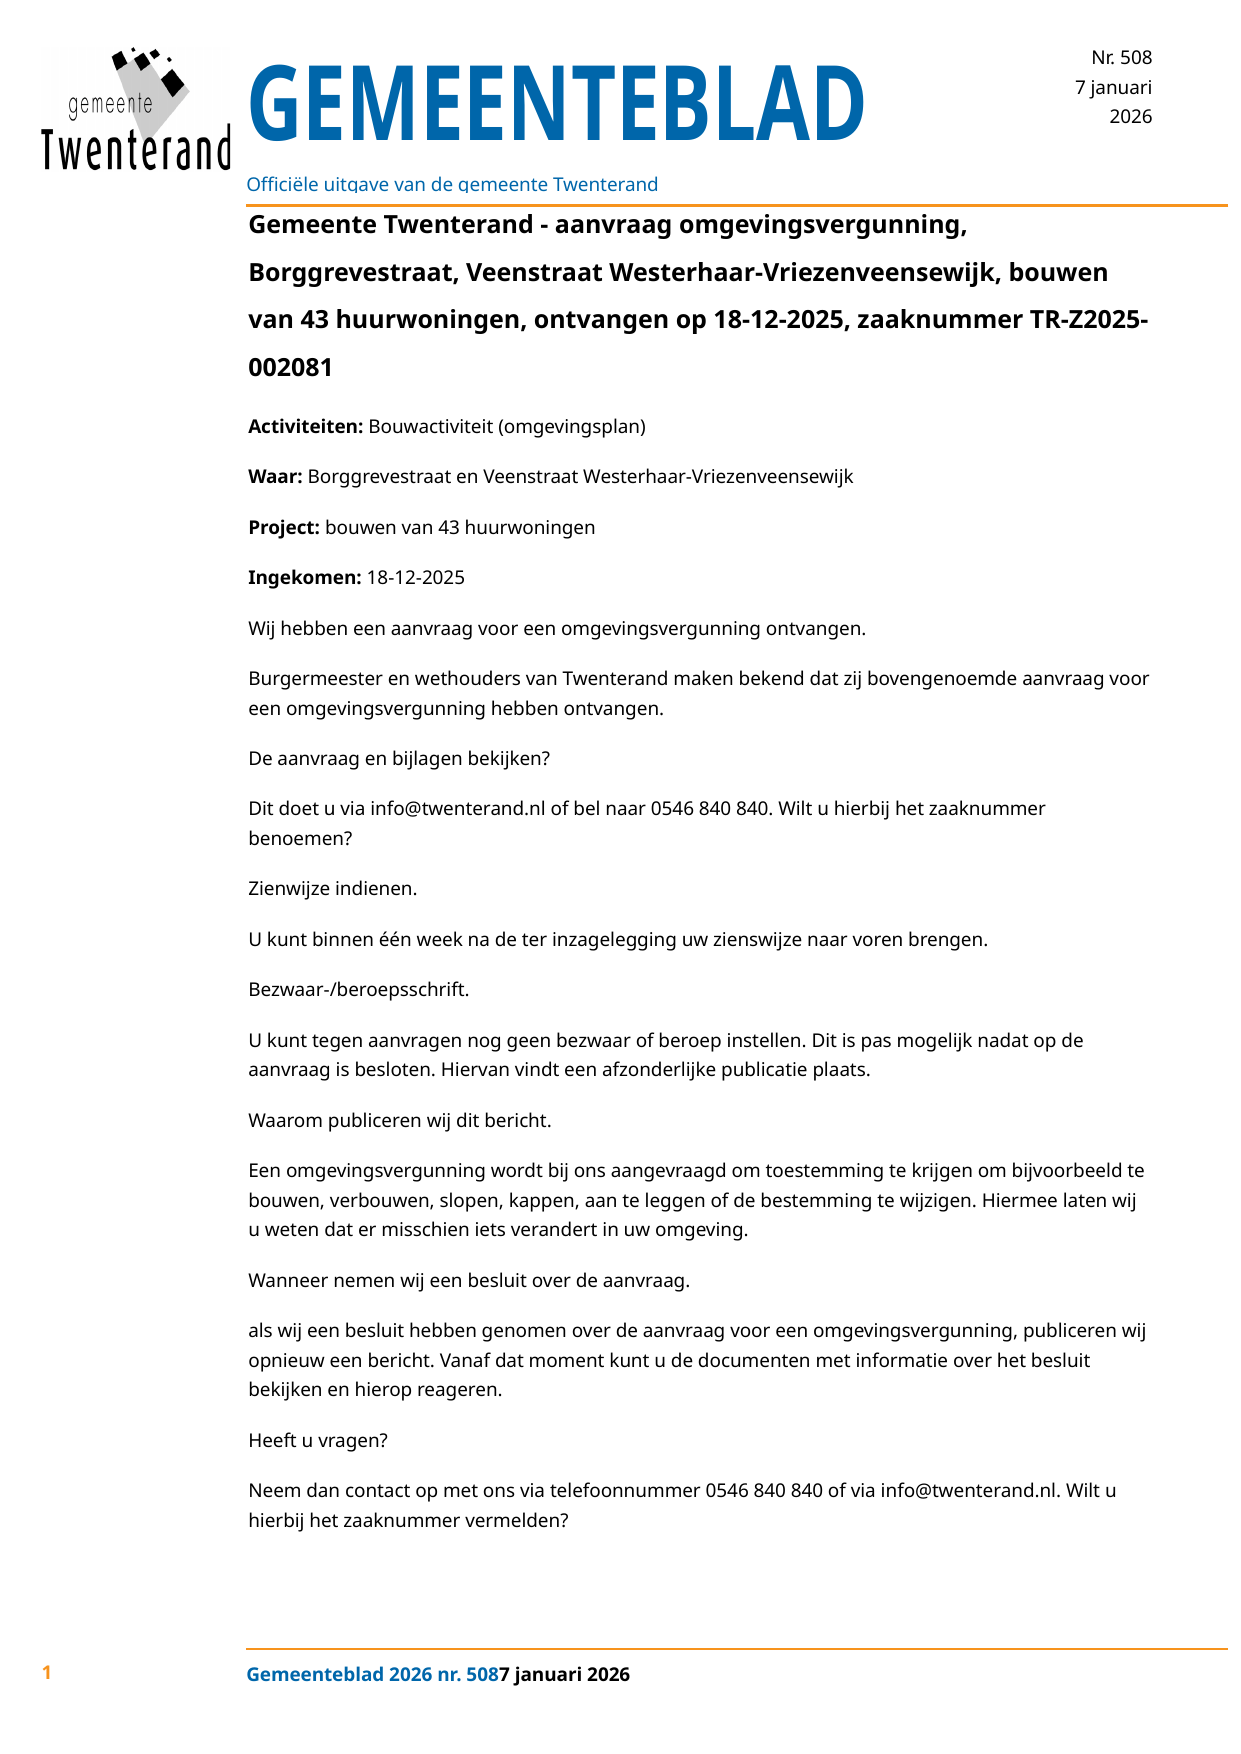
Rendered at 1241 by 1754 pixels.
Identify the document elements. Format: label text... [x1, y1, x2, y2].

text Heeft u vragen? [248, 1427, 1152, 1453]
text Zienwijze indienen. [248, 876, 1152, 901]
text Dit doet u via info@twenterand.nl of bel naar 0546 840 840. Wilt u hierbij het zaaknummer benoemen? [248, 796, 1152, 851]
picture [41, 47, 231, 172]
text Een omgevingsvergunning wordt bij ons aangevraagd om toestemming te krijgen om bijvoorbeeld te bouwen, verbouwen, slopen, kappen, aan te leggen of de bestemming te wijzigen. Hiermee laten wij u weten dat er misschien iets verandert in uw omgeving. [248, 1157, 1152, 1242]
text De aanvraag en bijlagen bekijken? [248, 745, 1152, 771]
text Bezwaar-/beroepsschrift. [248, 976, 1152, 1002]
text Ingekomen: 18-12-2025 [248, 564, 1152, 590]
text Wanneer nemen wij een besluit over de aanvraag. [248, 1267, 1152, 1293]
text Gemeente Twenterand - aanvraag omgevingsvergunning, Borggrevestraat, Veenstraat Westerhaar-Vriezenveensewijk, bouwen van 43 huurwoningen, ontvangen op 18-12-2025, zaaknummer TR-Z2025-002081 [248, 207, 1152, 384]
text Burgermeester en wethouders van Twenterand maken bekend dat zij bovengenoemde aanvraag voor een omgevingsvergunning hebben ontvangen. [248, 665, 1152, 721]
text als wij een besluit hebben genomen over de aanvraag voor een omgevingsvergunning, publiceren wij opnieuw een bericht. Vanaf dat moment kunt u de documenten met informatie over het besluit bekijken en hierop reageren. [248, 1317, 1152, 1402]
text U kunt tegen aanvragen nog geen bezwaar of beroep instellen. Dit is pas mogelijk nadat op de aanvraag is besloten. Hiervan vindt een afzonderlijke publicatie plaats. [248, 1027, 1152, 1082]
text U kunt binnen één week na de ter inzagelegging uw zienswijze naar voren brengen. [248, 926, 1152, 952]
text Waarom publiceren wij dit bericht. [248, 1107, 1152, 1133]
text Project: bouwen van 43 huurwoningen [248, 514, 1152, 540]
text Wij hebben een aanvraag voor een omgevingsvergunning ontvangen. [248, 615, 1152, 641]
text Waar: Borggrevestraat en Veenstraat Westerhaar-Vriezenveensewijk [248, 463, 1152, 489]
text Activiteiten: Bouwactiviteit (omgevingsplan) [248, 413, 1152, 439]
text Neem dan contact op met ons via telefoonnummer 0546 840 840 of via info@twenterand.nl. Wilt u hierbij het zaaknummer vermelden? [248, 1477, 1152, 1533]
